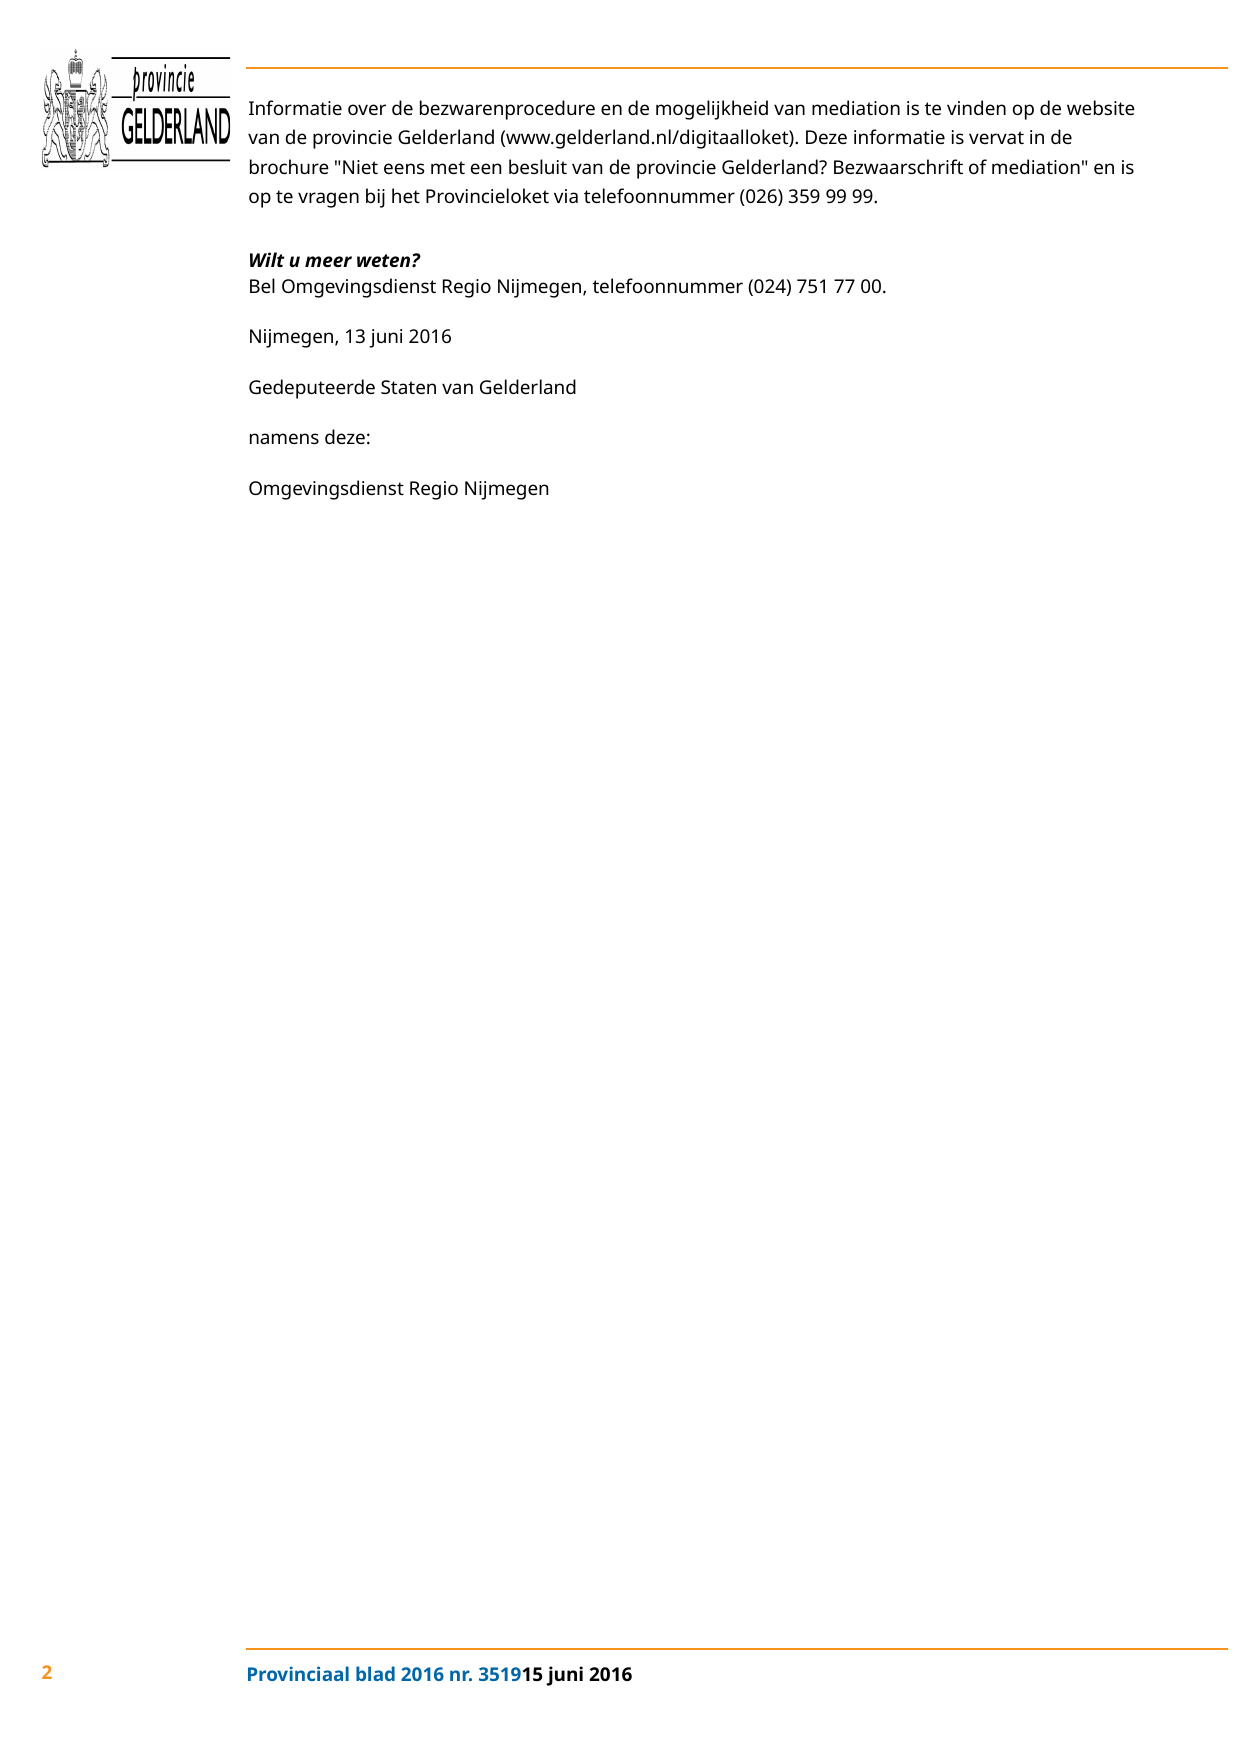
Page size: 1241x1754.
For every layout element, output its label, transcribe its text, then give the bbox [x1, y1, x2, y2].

text Gedeputeerde Staten van Gelderland [248, 374, 1152, 400]
text Bel Omgevingsdienst Regio Nijmegen, telefoonnummer (024) 751 77 00. [248, 273, 1152, 299]
text Omgevingsdienst Regio Nijmegen [248, 475, 1152, 501]
text namens deze: [248, 424, 1152, 450]
picture [41, 47, 231, 172]
text Nijmegen, 13 juni 2016 [248, 324, 1152, 349]
text Wilt u meer weten? [248, 247, 1152, 273]
text Informatie over de bezwarenprocedure en de mogelijkheid van mediation is te vinden op de website van de provincie Gelderland (www.gelderland.nl/digitaalloket). Deze informatie is vervat in de brochure "Niet eens met een besluit van de provincie Gelderland? Bezwaarschrift of mediation" en is op te vragen bij het Provincieloket via telefoonnummer (026) 359 99 99. [248, 95, 1152, 209]
